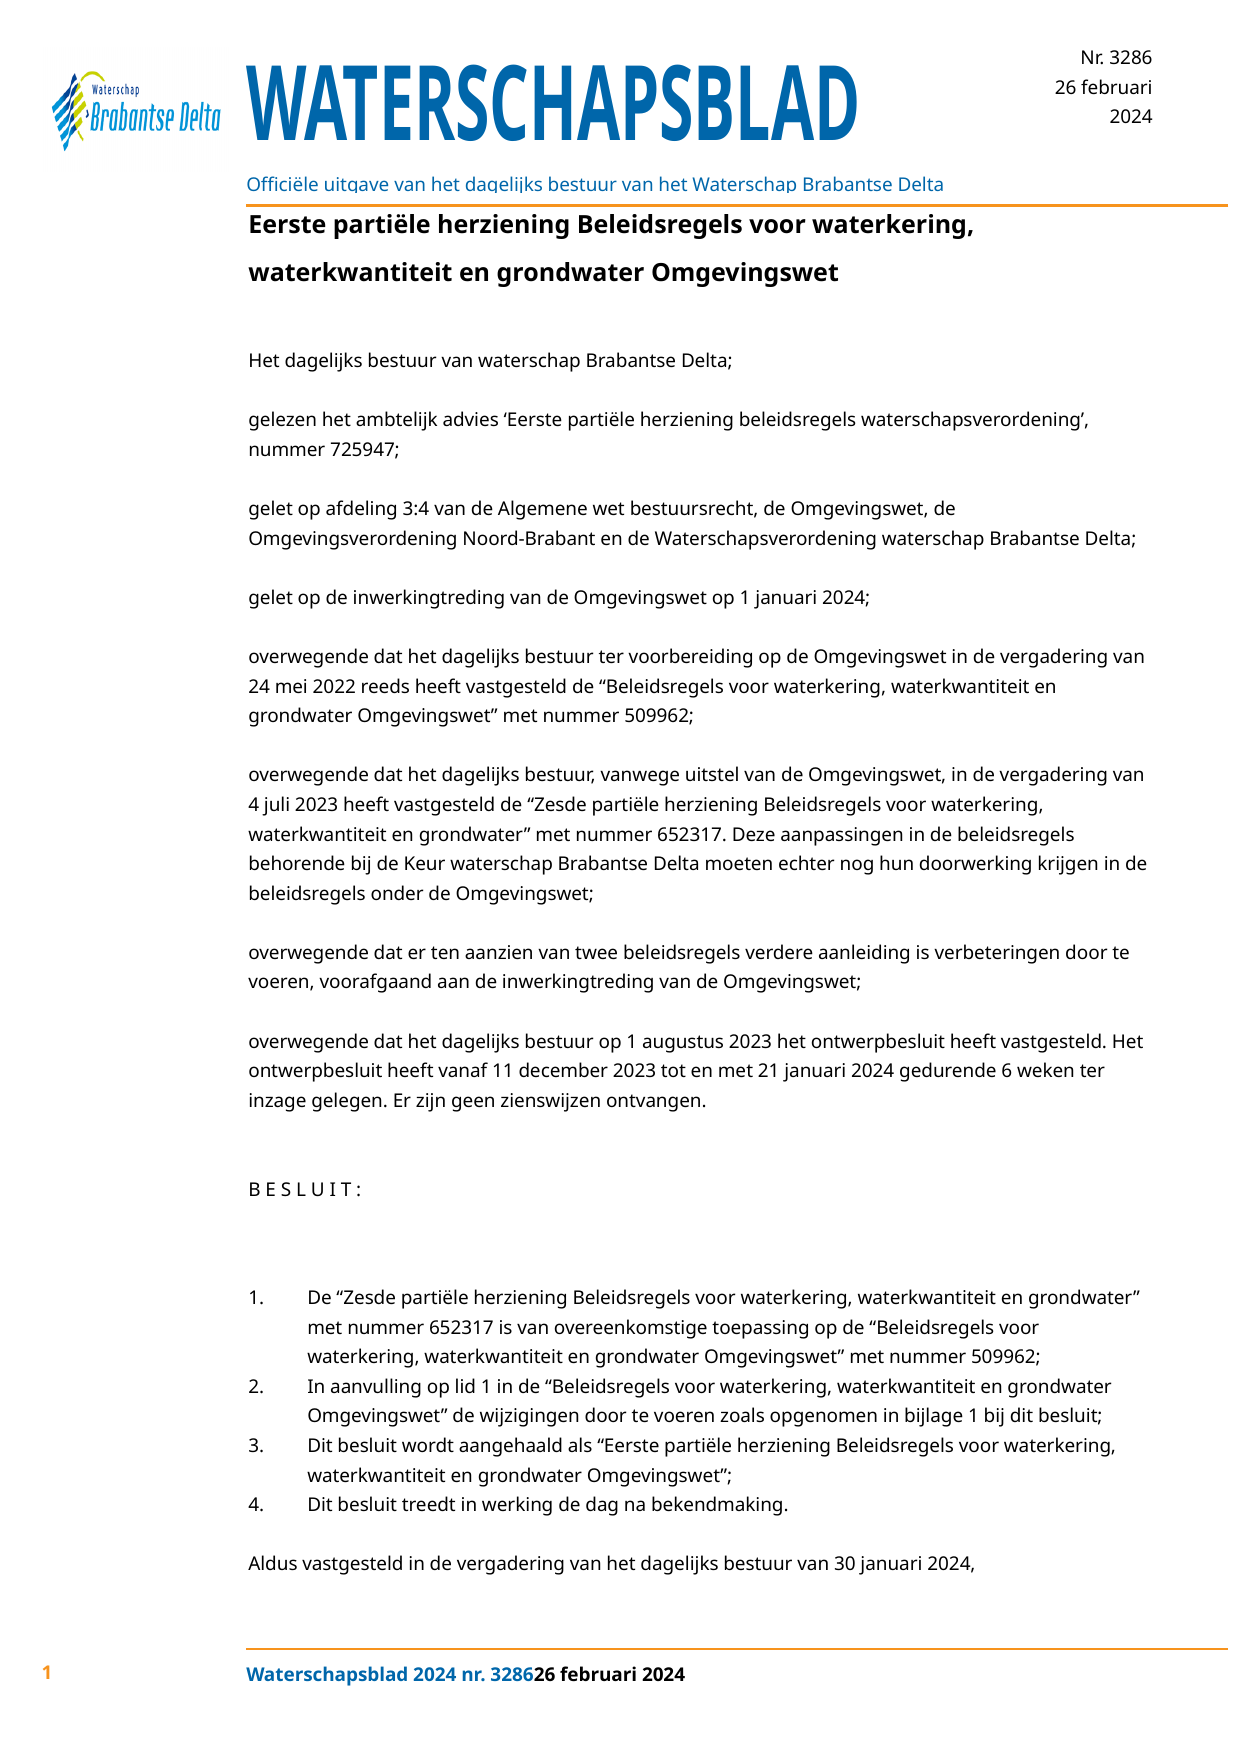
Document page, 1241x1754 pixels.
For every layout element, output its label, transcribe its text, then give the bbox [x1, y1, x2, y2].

picture [41, 47, 231, 172]
list De “Zesde partiële herziening Beleidsregels voor waterkering, waterkwantiteit en grondwater” met nummer 652317 is van overeenkomstige toepassing op de “Beleidsregels voor waterkering, waterkwantiteit en grondwater Omgevingswet” met nummer 509962; [248, 1284, 1152, 1369]
text Aldus vastgesteld in de vergadering van het dagelijks bestuur van 30 januari 2024, [248, 1551, 1152, 1576]
list Dit besluit wordt aangehaald als “Eerste partiële herziening Beleidsregels voor waterkering, waterkwantiteit en grondwater Omgevingswet”; [248, 1432, 1152, 1487]
text gelet op afdeling 3:4 van de Algemene wet bestuursrecht, de Omgevingswet, de Omgevingsverordening Noord-Brabant en de Waterschapsverordening waterschap Brabantse Delta; [248, 495, 1152, 551]
text Het dagelijks bestuur van waterschap Brabantse Delta; [248, 347, 1152, 373]
list Dit besluit treedt in werking de dag na bekendmaking. [248, 1491, 1152, 1517]
list In aanvulling op lid 1 in de “Beleidsregels voor waterkering, waterkwantiteit en grondwater Omgevingswet” de wijzigingen door te voeren zoals opgenomen in bijlage 1 bij dit besluit; [248, 1373, 1152, 1428]
text overwegende dat er ten aanzien van twee beleidsregels verdere aanleiding is verbeteringen door te voeren, voorafgaand aan de inwerkingtreding van de Omgevingswet; [248, 939, 1152, 994]
text gelezen het ambtelijk advies ‘Eerste partiële herziening beleidsregels waterschapsverordening’, nummer 725947; [248, 407, 1152, 462]
text B E S L U I T : [248, 1176, 1152, 1202]
text overwegende dat het dagelijks bestuur op 1 augustus 2023 het ontwerpbesluit heeft vastgesteld. Het ontwerpbesluit heeft vanaf 11 december 2023 tot en met 21 januari 2024 gedurende 6 weken ter inzage gelegen. Er zijn geen zienswijzen ontvangen. [248, 1028, 1152, 1113]
text overwegende dat het dagelijks bestuur, vanwege uitstel van de Omgevingswet, in de vergadering van 4 juli 2023 heeft vastgesteld de “Zesde partiële herziening Beleidsregels voor waterkering, waterkwantiteit en grondwater” met nummer 652317. Deze aanpassingen in de beleidsregels behorende bij de Keur waterschap Brabantse Delta moeten echter nog hun doorwerking krijgen in de beleidsregels onder de Omgevingswet; [248, 762, 1152, 906]
text overwegende dat het dagelijks bestuur ter voorbereiding op de Omgevingswet in de vergadering van 24 mei 2022 reeds heeft vastgesteld de “Beleidsregels voor waterkering, waterkwantiteit en grondwater Omgevingswet” met nummer 509962; [248, 643, 1152, 728]
text gelet op de inwerkingtreding van de Omgevingswet op 1 januari 2024; [248, 584, 1152, 610]
text Eerste partiële herziening Beleidsregels voor waterkering, waterkwantiteit en grondwater Omgevingswet [248, 207, 1152, 288]
